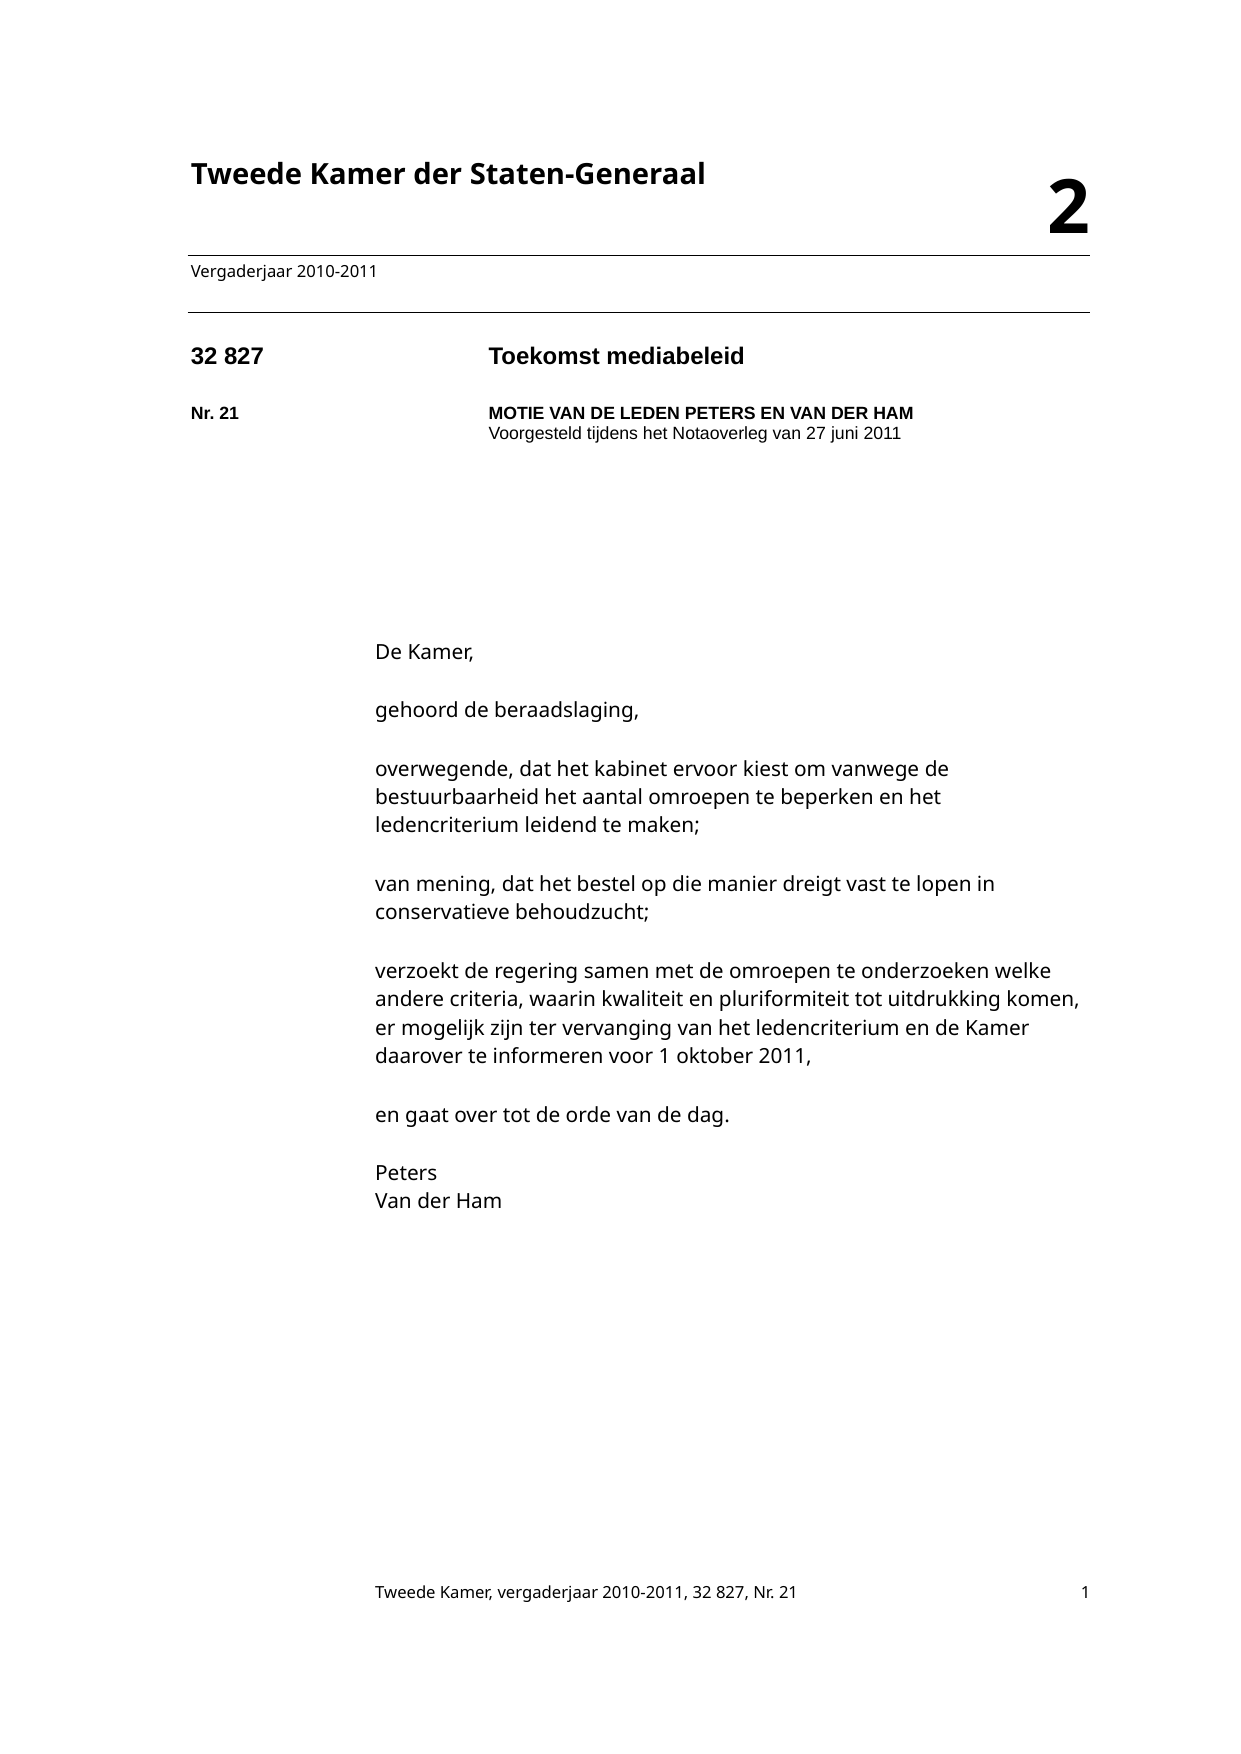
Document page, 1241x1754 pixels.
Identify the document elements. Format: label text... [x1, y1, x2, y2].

table_cell [188, 313, 485, 339]
text De Kamer, [375, 637, 1090, 665]
text Van der Ham [375, 1187, 1090, 1215]
table_cell MOTIE VAN DE LEDEN PETERS EN VAN DER HAM Voorgesteld tijdens het Notaoverleg van 27 juni 2011 [485, 399, 1090, 518]
table_cell Nr. 21 [188, 399, 485, 518]
text verzoekt de regering samen met de omroepen te onderzoeken welke andere criteria, waarin kwaliteit en pluriformiteit tot uitdrukking komen, er mogelijk zijn ter vervanging van het ledencriterium en de Kamer daarover te informeren voor 1 oktober 2011, [375, 956, 1090, 1070]
table_cell 32 827 [188, 339, 485, 399]
text overwegende, dat het kabinet ervoor kiest om vanwege de bestuurbaarheid het aantal omroepen te beperken en het ledencriterium leidend te maken; [375, 754, 1090, 839]
text gehoord de beraadslaging, [375, 695, 1090, 724]
table_cell [485, 256, 1090, 312]
table_cell [485, 313, 1090, 339]
table_cell Vergaderjaar 2010-2011 [188, 256, 485, 312]
table_cell Toekomst mediabeleid [485, 339, 1090, 399]
table_header 2 [910, 150, 1090, 255]
text en gaat over tot de orde van de dag. [375, 1100, 1090, 1128]
text Peters [375, 1158, 1090, 1187]
text van mening, dat het bestel op die manier dreigt vast te lopen in conservatieve behoudzucht; [375, 869, 1090, 926]
table_header Tweede Kamer der Staten-Generaal [188, 150, 909, 255]
